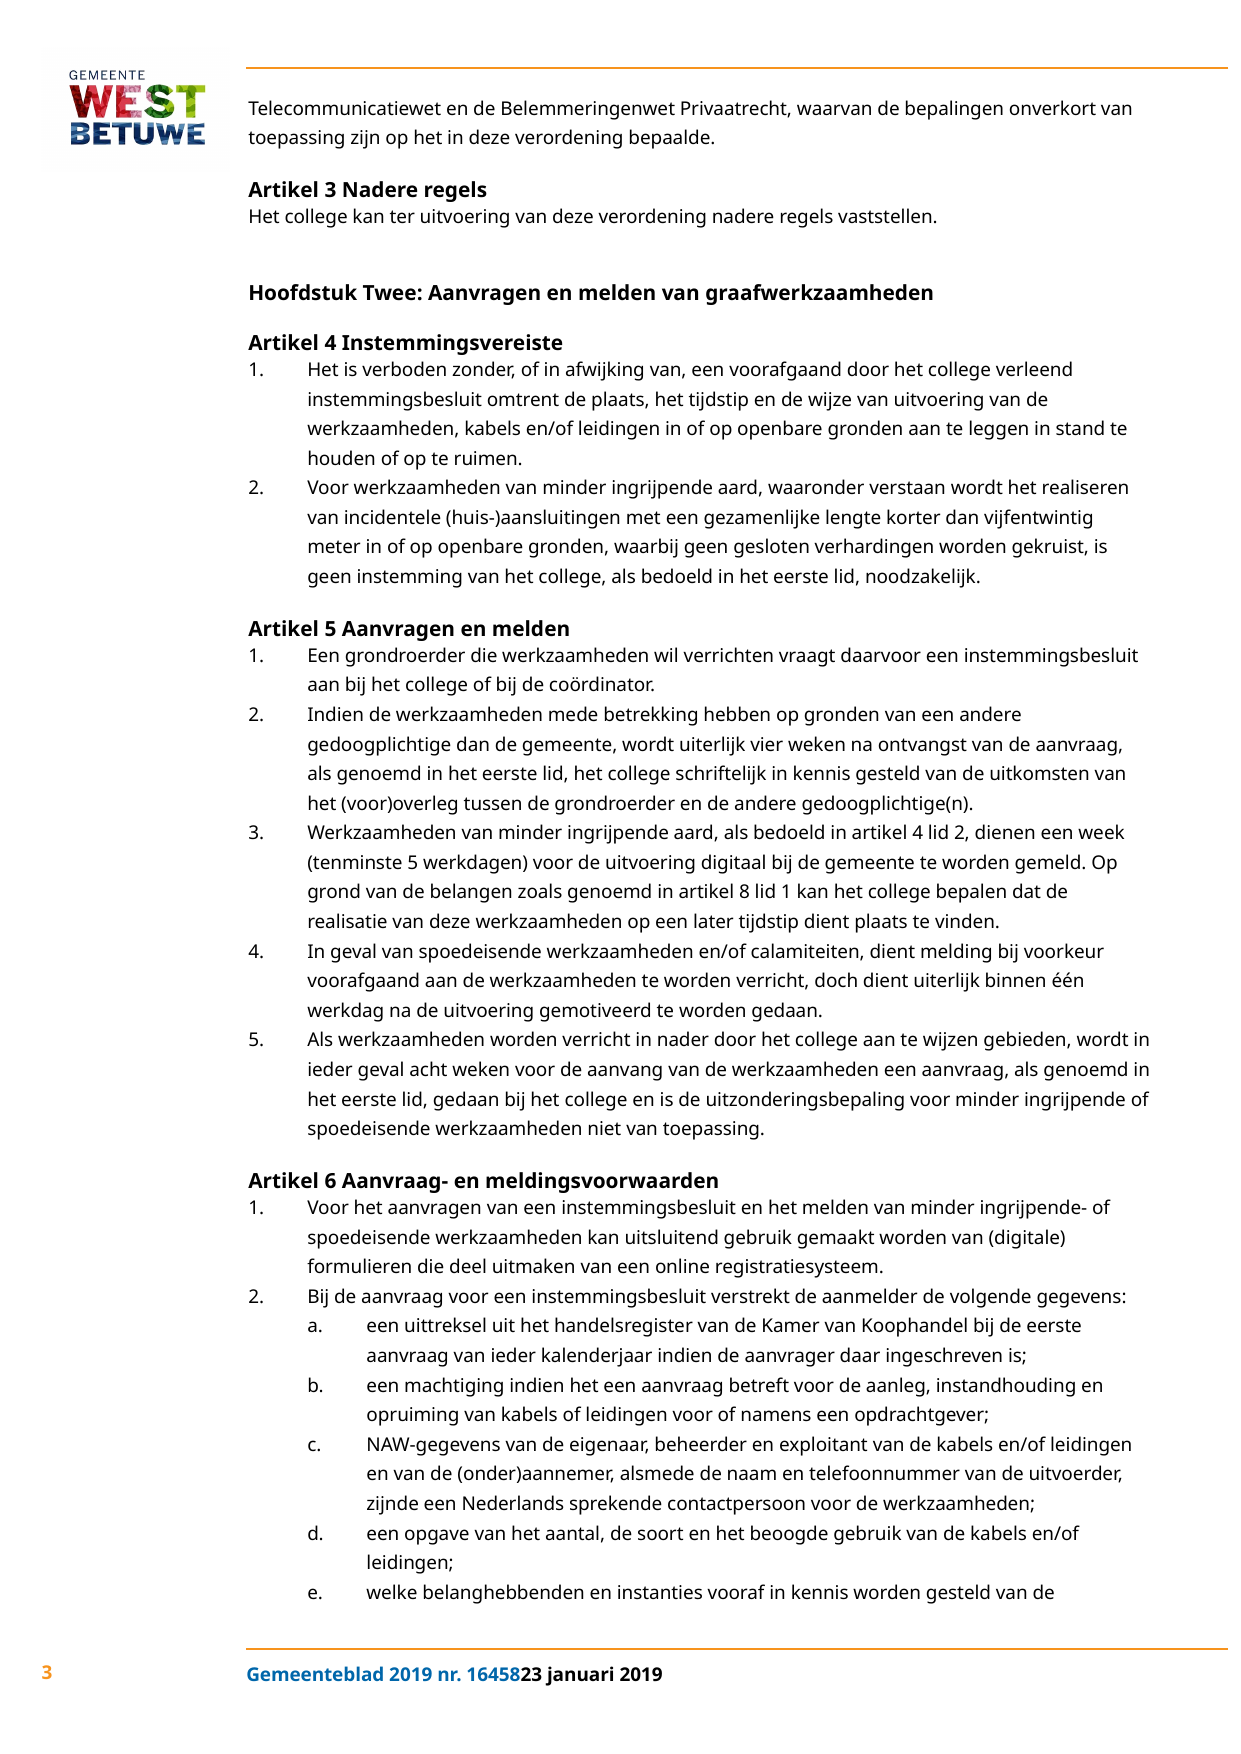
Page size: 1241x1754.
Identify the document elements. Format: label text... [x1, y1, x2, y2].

text Artikel 3 Nadere regels [248, 175, 1152, 203]
list NAW-gegevens van de eigenaar, beheerder en exploitant van de kabels en/of leidingen en van de (onder)aannemer, alsmede de naam en telefoonnummer van de uitvoerder, zijnde een Nederlands sprekende contactpersoon voor de werkzaamheden; [307, 1431, 1152, 1516]
list Het is verboden zonder, of in afwijking van, een voorafgaand door het college verleend instemmingsbesluit omtrent de plaats, het tijdstip en de wijze van uitvoering van de werkzaamheden, kabels en/of leidingen in of op openbare gronden aan te leggen in stand te houden of op te ruimen. [248, 356, 1152, 471]
list Werkzaamheden van minder ingrijpende aard, als bedoeld in artikel 4 lid 2, dienen een week (tenminste 5 werkdagen) voor de uitvoering digitaal bij de gemeente te worden gemeld. Op grond van de belangen zoals genoemd in artikel 8 lid 1 kan het college bepalen dat de realisatie van deze werkzaamheden op een later tijdstip dient plaats te vinden. [248, 819, 1152, 934]
list Een grondroerder die werkzaamheden wil verrichten vraagt daarvoor een instemmingsbesluit aan bij het college of bij de coördinator. [248, 642, 1152, 697]
list Indien de werkzaamheden mede betrekking hebben op gronden van een andere gedoogplichtige dan de gemeente, wordt uiterlijk vier weken na ontvangst van de aanvraag, als genoemd in het eerste lid, het college schriftelijk in kennis gesteld van de uitkomsten van het (voor)overleg tussen de grondroerder en de andere gedoogplichtige(n). [248, 701, 1152, 816]
list In geval van spoedeisende werkzaamheden en/of calamiteiten, dient melding bij voorkeur voorafgaand aan de werkzaamheden te worden verricht, doch dient uiterlijk binnen één werkdag na de uitvoering gemotiveerd te worden gedaan. [248, 938, 1152, 1023]
text Het college kan ter uitvoering van deze verordening nadere regels vaststellen. [248, 203, 1152, 229]
list Als werkzaamheden worden verricht in nader door het college aan te wijzen gebieden, wordt in ieder geval acht weken voor de aanvang van de werkzaamheden een aanvraag, als genoemd in het eerste lid, gedaan bij het college en is de uitzonderingsbepaling voor minder ingrijpende of spoedeisende werkzaamheden niet van toepassing. [248, 1027, 1152, 1141]
list een opgave van het aantal, de soort en het beoogde gebruik van de kabels en/of leidingen; [307, 1520, 1152, 1575]
list Bij de aanvraag voor een instemmingsbesluit verstrekt de aanmelder de volgende gegevens: [248, 1283, 1152, 1309]
list welke belanghebbenden en instanties vooraf in kennis worden gesteld van de [307, 1579, 1152, 1604]
text Telecommunicatiewet en de Belemmeringenwet Privaatrecht, waarvan de bepalingen onverkort van toepassing zijn op het in deze verordening bepaalde. [248, 95, 1152, 150]
list Voor het aanvragen van een instemmingsbesluit en het melden van minder ingrijpende- of spoedeisende werkzaamheden kan uitsluitend gebruik gemaakt worden van (digitale) formulieren die deel uitmaken van een online registratiesysteem. [248, 1194, 1152, 1279]
list Voor werkzaamheden van minder ingrijpende aard, waaronder verstaan wordt het realiseren van incidentele (huis-)aansluitingen met een gezamenlijke lengte korter dan vijfentwintig meter in of op openbare gronden, waarbij geen gesloten verhardingen worden gekruist, is geen instemming van het college, als bedoeld in het eerste lid, noodzakelijk. [248, 474, 1152, 589]
text Artikel 4 Instemmingsvereiste [248, 328, 1152, 356]
list een machtiging indien het een aanvraag betreft voor de aanleg, instandhouding en opruiming van kabels of leidingen voor of namens een opdrachtgever; [307, 1372, 1152, 1427]
text Artikel 6 Aanvraag- en meldingsvoorwaarden [248, 1166, 1152, 1194]
text Hoofdstuk Twee: Aanvragen en melden van graafwerkzaamheden [248, 278, 1152, 307]
picture [41, 47, 231, 172]
list een uittreksel uit het handelsregister van de Kamer van Koophandel bij de eerste aanvraag van ieder kalenderjaar indien de aanvrager daar ingeschreven is; [307, 1313, 1152, 1368]
text Artikel 5 Aanvragen en melden [248, 614, 1152, 642]
